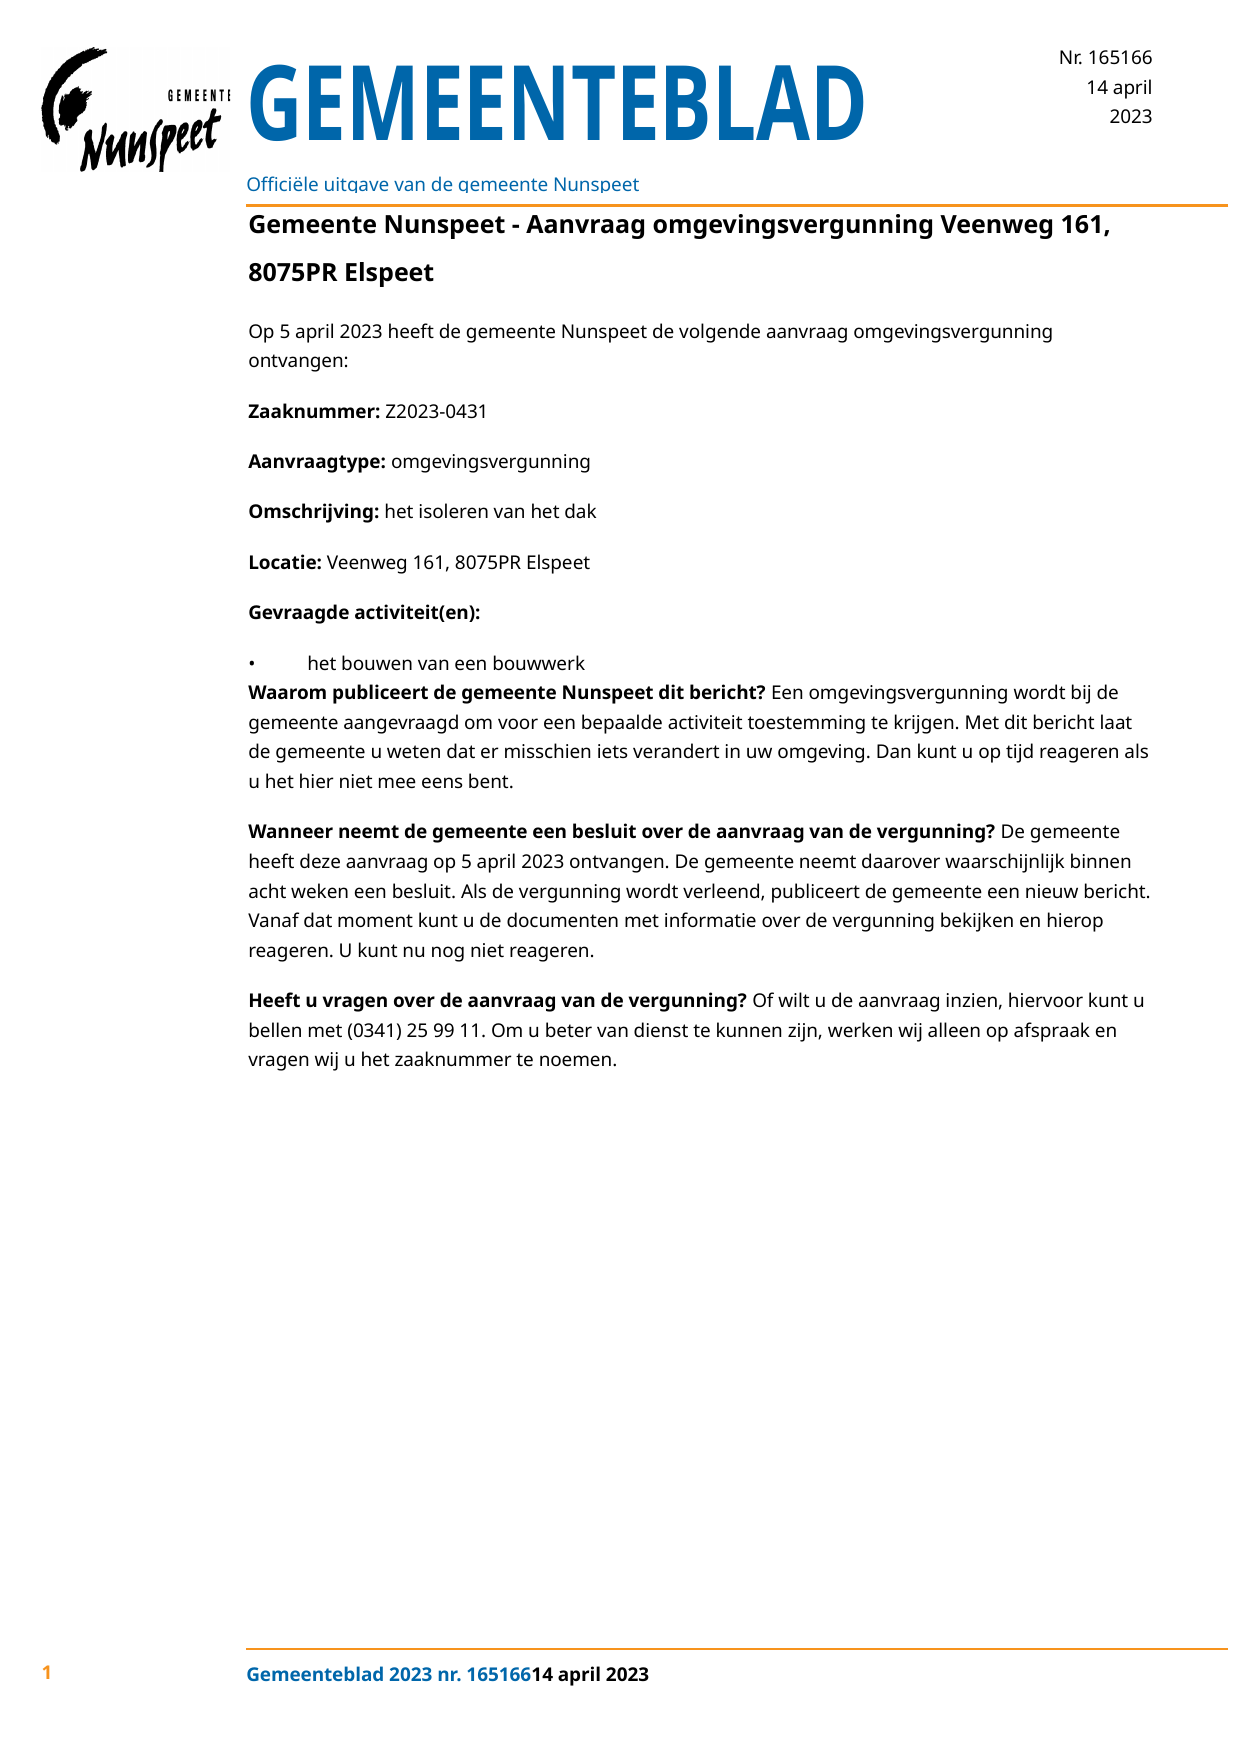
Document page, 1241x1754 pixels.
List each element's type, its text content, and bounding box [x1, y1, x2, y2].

list het bouwen van een bouwwerk [248, 650, 1152, 676]
text Heeft u vragen over de aanvraag van de vergunning? Of wilt u de aanvraag inzien, hiervoor kunt u bellen met (0341) 25 99 11. Om u beter van dienst te kunnen zijn, werken wij alleen op afspraak en vragen wij u het zaaknummer te noemen. [248, 987, 1152, 1072]
text Gevraagde activiteit(en): [248, 599, 1152, 625]
text Zaaknummer: Z2023-0431 [248, 398, 1152, 424]
text Locatie: Veenweg 161, 8075PR Elspeet [248, 549, 1152, 575]
text Aanvraagtype: omgevingsvergunning [248, 448, 1152, 474]
text Op 5 april 2023 heeft de gemeente Nunspeet de volgende aanvraag omgevingsvergunning ontvangen: [248, 318, 1152, 373]
picture [41, 47, 231, 172]
text Gemeente Nunspeet - Aanvraag omgevingsvergunning Veenweg 161, 8075PR Elspeet [248, 207, 1152, 288]
text Waarom publiceert de gemeente Nunspeet dit bericht? Een omgevingsvergunning wordt bij de gemeente aangevraagd om voor een bepaalde activiteit toestemming te krijgen. Met dit bericht laat de gemeente u weten dat er misschien iets verandert in uw omgeving. Dan kunt u op tijd reageren als u het hier niet mee eens bent. [248, 679, 1152, 794]
text Omschrijving: het isoleren van het dak [248, 499, 1152, 524]
text Wanneer neemt de gemeente een besluit over de aanvraag van de vergunning? De gemeente heeft deze aanvraag op 5 april 2023 ontvangen. De gemeente neemt daarover waarschijnlijk binnen acht weken een besluit. Als de vergunning wordt verleend, publiceert de gemeente een nieuw bericht. Vanaf dat moment kunt u de documenten met informatie over de vergunning bekijken en hierop reageren. U kunt nu nog niet reageren. [248, 819, 1152, 963]
